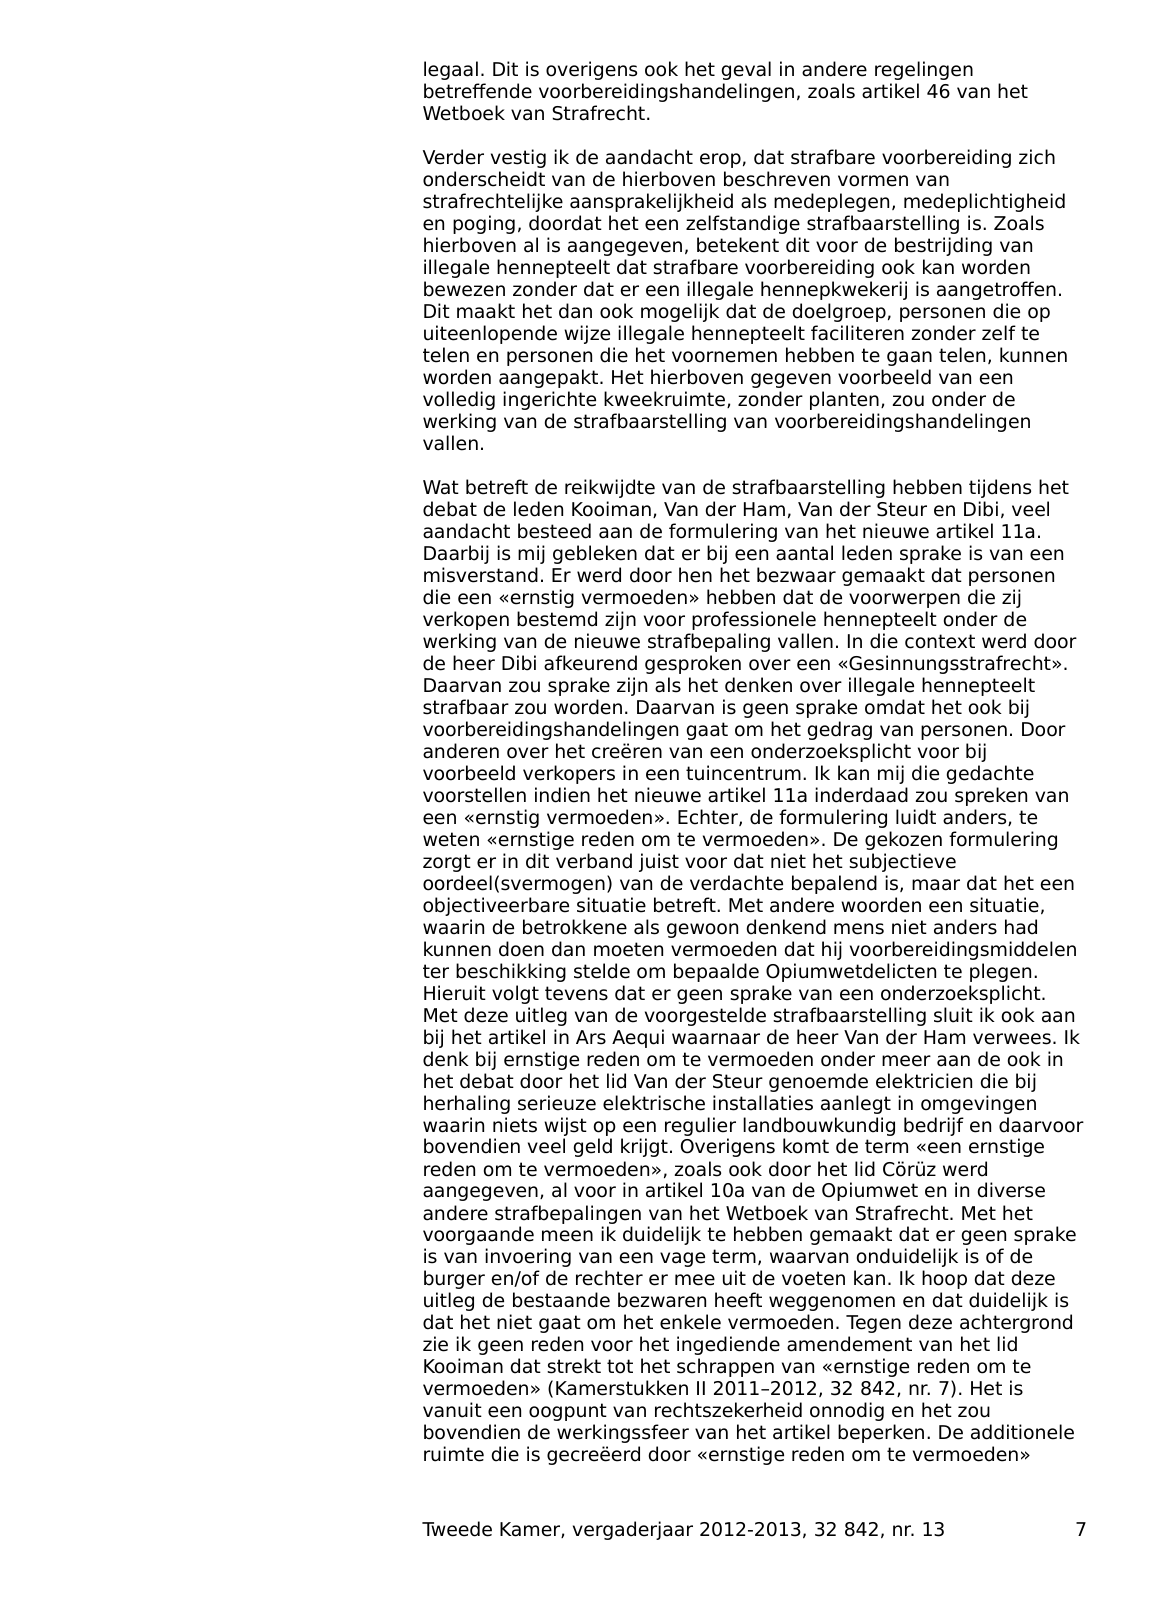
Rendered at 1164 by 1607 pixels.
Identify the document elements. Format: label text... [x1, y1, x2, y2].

text Verder vestig ik de aandacht erop, dat strafbare voorbereiding zich onderscheidt van de hierboven beschreven vormen van strafrechtelijke aansprakelijkheid als medeplegen, medeplichtigheid en poging, doordat het een zelfstandige strafbaarstelling is. Zoals hierboven al is aangegeven, betekent dit voor de bestrijding van illegale hennepteelt dat strafbare voorbereiding ook kan worden bewezen zonder dat er een illegale hennepkwekerij is aangetroffen. Dit maakt het dan ook mogelijk dat de doelgroep, personen die op uiteenlopende wijze illegale hennepteelt faciliteren zonder zelf te telen en personen die het voornemen hebben te gaan telen, kunnen worden aangepakt. Het hierboven gegeven voorbeeld van een volledig ingerichte kweekruimte, zonder planten, zou onder de werking van de strafbaarstelling van voorbereidingshandelingen vallen. [422, 147, 1087, 455]
text Wat betreft de reikwijdte van de strafbaarstelling hebben tijdens het debat de leden Kooiman, Van der Ham, Van der Steur en Dibi, veel aandacht besteed aan de formulering van het nieuwe artikel 11a. Daarbij is mij gebleken dat er bij een aantal leden sprake is van een misverstand. Er werd door hen het bezwaar gemaakt dat personen die een «ernstig vermoeden» hebben dat de voorwerpen die zij verkopen bestemd zijn voor professionele hennepteelt onder de werking van de nieuwe strafbepaling vallen. In die context werd door de heer Dibi afkeurend gesproken over een «Gesinnungsstrafrecht». Daarvan zou sprake zijn als het denken over illegale hennepteelt strafbaar zou worden. Daarvan is geen sprake omdat het ook bij voorbereidingshandelingen gaat om het gedrag van personen. Door anderen over het creëren van een onderzoeksplicht voor bij voorbeeld verkopers in een tuincentrum. Ik kan mij die gedachte voorstellen indien het nieuwe artikel 11a inderdaad zou spreken van een «ernstig vermoeden». Echter, de formulering luidt anders, te weten «ernstige reden om te vermoeden». De gekozen formulering zorgt er in dit verband juist voor dat niet het subjectieve oordeel(svermogen) van de verdachte bepalend is, maar dat het een objectiveerbare situatie betreft. Met andere woorden een situatie, waarin de betrokkene als gewoon denkend mens niet anders had kunnen doen dan moeten vermoeden dat hij voorbereidingsmiddelen ter beschikking stelde om bepaalde Opiumwetdelicten te plegen. Hieruit volgt tevens dat er geen sprake van een onderzoeksplicht. Met deze uitleg van de voorgestelde strafbaarstelling sluit ik ook aan bij het artikel in Ars Aequi waarnaar de heer Van der Ham verwees. Ik denk bij ernstige reden om te vermoeden onder meer aan de ook in het debat door het lid Van der Steur genoemde elektricien die bij herhaling serieuze elektrische installaties aanlegt in omgevingen waarin niets wijst op een regulier landbouwkundig bedrijf en daarvoor bovendien veel geld krijgt. Overigens komt de term «een ernstige reden om te vermoeden», zoals ook door het lid Cörüz werd aangegeven, al voor in artikel 10a van de Opiumwet en in diverse andere strafbepalingen van het Wetboek van Strafrecht. Met het voorgaande meen ik duidelijk te hebben gemaakt dat er geen sprake is van invoering van een vage term, waarvan onduidelijk is of de burger en/of de rechter er mee uit de voeten kan. Ik hoop dat deze uitleg de bestaande bezwaren heeft weggenomen en dat duidelijk is dat het niet gaat om het enkele vermoeden. Tegen deze achtergrond zie ik geen reden voor het ingediende amendement van het lid Kooiman dat strekt tot het schrappen van «ernstige reden om te vermoeden» (Kamerstukken II 2011–2012, 32 842, nr. 7). Het is vanuit een oogpunt van rechtszekerheid onnodig en het zou bovendien de werkingssfeer van het artikel beperken. De additionele ruimte die is gecreëerd door «ernstige reden om te vermoeden» [422, 477, 1087, 1466]
text legaal. Dit is overigens ook het geval in andere regelingen betreffende voorbereidingshandelingen, zoals artikel 46 van het Wetboek van Strafrecht. [422, 59, 1087, 125]
